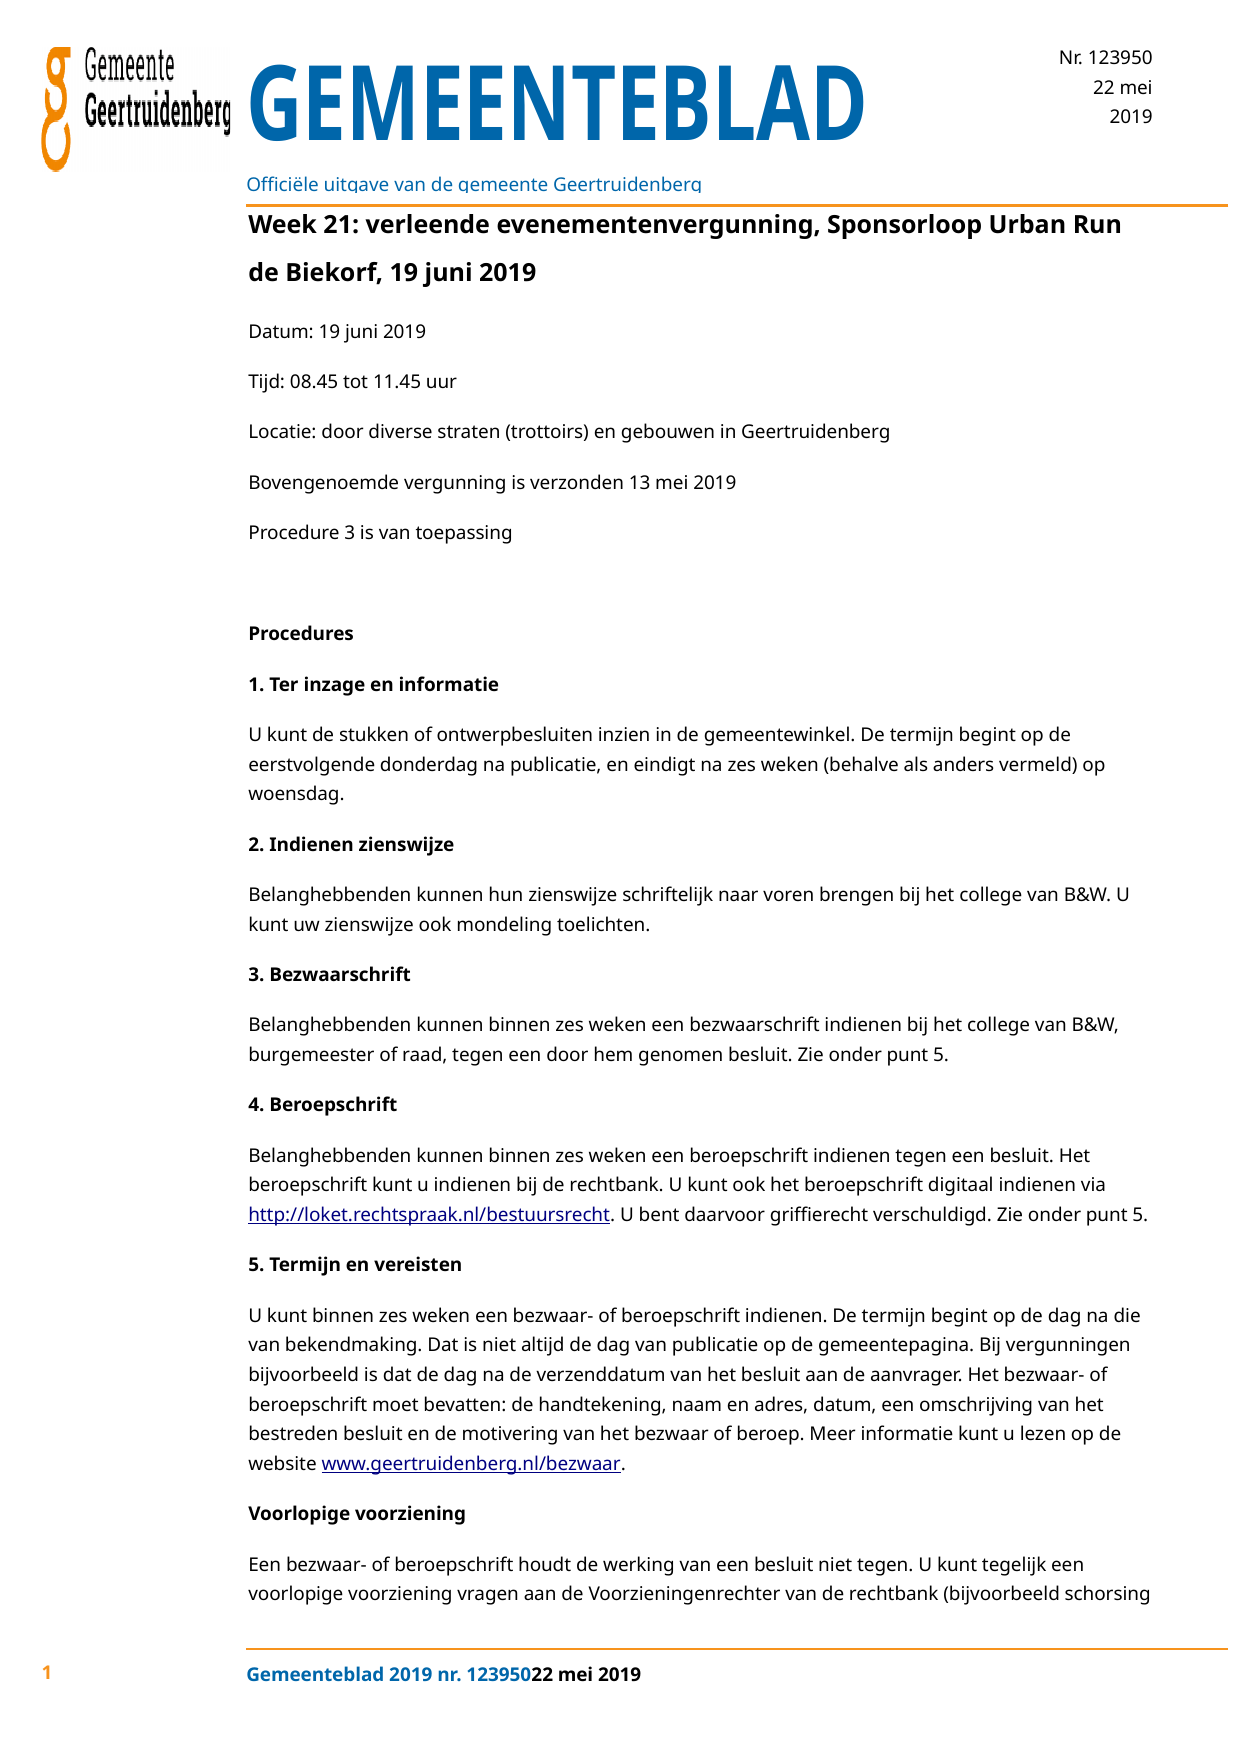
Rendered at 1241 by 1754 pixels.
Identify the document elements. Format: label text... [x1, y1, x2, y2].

text Procedure 3 is van toepassing [248, 519, 1152, 545]
text Locatie: door diverse straten (trottoirs) en gebouwen in Geertruidenberg [248, 419, 1152, 444]
text Tijd: 08.45 tot 11.45 uur [248, 368, 1152, 394]
text 3. Bezwaarschrift [248, 961, 1152, 987]
text 5. Termijn en vereisten [248, 1252, 1152, 1277]
text Bovengenoemde vergunning is verzonden 13 mei 2019 [248, 469, 1152, 495]
text Datum: 19 juni 2019 [248, 318, 1152, 344]
text U kunt de stukken of ontwerpbesluiten inzien in de gemeentewinkel. De termijn begint op de eerstvolgende donderdag na publicatie, en eindigt na zes weken (behalve als anders vermeld) op woensdag. [248, 721, 1152, 806]
text Belanghebbenden kunnen binnen zes weken een beroepschrift indienen tegen een besluit. Het beroepschrift kunt u indienen bij de rechtbank. U kunt ook het beroepschrift digitaal indienen via http://loket.rechtspraak.nl/bestuursrecht. U bent daarvoor griffierecht verschuldigd. Zie onder punt 5. [248, 1142, 1152, 1227]
text 1. Ter inzage en informatie [248, 671, 1152, 697]
text 4. Beroepschrift [248, 1092, 1152, 1117]
text Belanghebbenden kunnen hun zienswijze schriftelijk naar voren brengen bij het college van B&W. U kunt uw zienswijze ook mondeling toelichten. [248, 881, 1152, 937]
text Week 21: verleende evenementenvergunning, Sponsorloop Urban Run de Biekorf, 19 juni 2019 [248, 207, 1152, 288]
picture [41, 47, 231, 172]
text Voorlopige voorziening [248, 1500, 1152, 1526]
text 2. Indienen zienswijze [248, 831, 1152, 857]
text U kunt binnen zes weken een bezwaar- of beroepschrift indienen. De termijn begint op de dag na die van bekendmaking. Dat is niet altijd de dag van publicatie op de gemeentepagina. Bij vergunningen bijvoorbeeld is dat de dag na de verzenddatum van het besluit aan de aanvrager. Het bezwaar- of beroepschrift moet bevatten: de handtekening, naam en adres, datum, een omschrijving van het bestreden besluit en de motivering van het bezwaar of beroep. Meer informatie kunt u lezen op de website www.geertruidenberg.nl/bezwaar. [248, 1302, 1152, 1476]
text Procedures [248, 620, 1152, 646]
text Een bezwaar- of beroepschrift houdt de werking van een besluit niet tegen. U kunt tegelijk een voorlopige voorziening vragen aan de Voorzieningenrechter van de rechtbank (bijvoorbeeld schorsing [248, 1551, 1152, 1606]
text Belanghebbenden kunnen binnen zes weken een bezwaarschrift indienen bij het college van B&W, burgemeester of raad, tegen een door hem genomen besluit. Zie onder punt 5. [248, 1012, 1152, 1067]
